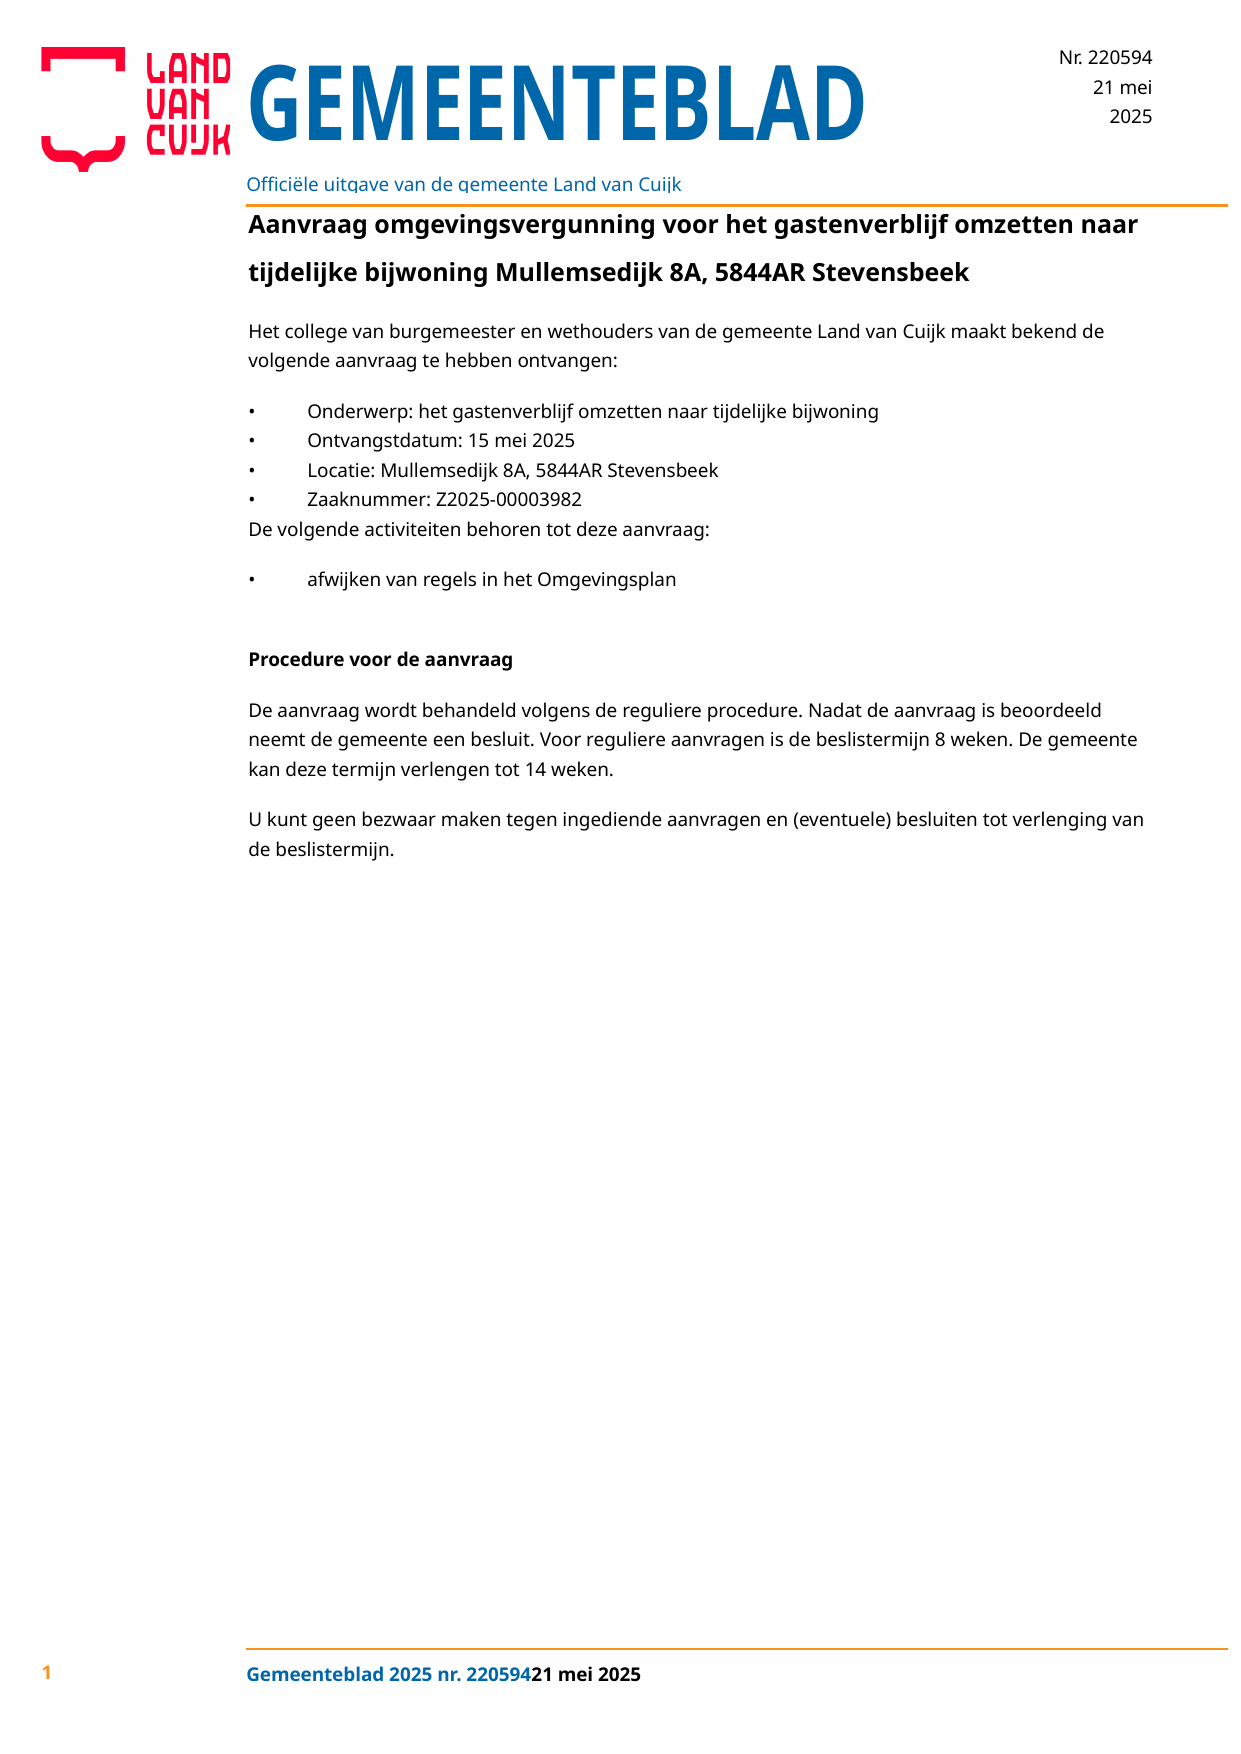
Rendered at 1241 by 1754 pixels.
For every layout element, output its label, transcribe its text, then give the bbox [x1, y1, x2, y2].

list Onderwerp: het gastenverblijf omzetten naar tijdelijke bijwoning [248, 398, 1152, 424]
list Locatie: Mullemsedijk 8A, 5844AR Stevensbeek [248, 457, 1152, 483]
list Ontvangstdatum: 15 mei 2025 [248, 427, 1152, 453]
list afwijken van regels in het Omgevingsplan [248, 567, 1152, 592]
text Procedure voor de aanvraag [248, 647, 1152, 672]
text Het college van burgemeester en wethouders van de gemeente Land van Cuijk maakt bekend de volgende aanvraag te hebben ontvangen: [248, 318, 1152, 373]
picture [41, 47, 231, 172]
text De aanvraag wordt behandeld volgens de reguliere procedure. Nadat de aanvraag is beoordeeld neemt de gemeente een besluit. Voor reguliere aanvragen is de beslistermijn 8 weken. De gemeente kan deze termijn verlengen tot 14 weken. [248, 697, 1152, 782]
text U kunt geen bezwaar maken tegen ingediende aanvragen en (eventuele) besluiten tot verlenging van de beslistermijn. [248, 807, 1152, 862]
text De volgende activiteiten behoren tot deze aanvraag: [248, 516, 1152, 542]
list Zaaknummer: Z2025-00003982 [248, 487, 1152, 512]
text Aanvraag omgevingsvergunning voor het gastenverblijf omzetten naar tijdelijke bijwoning Mullemsedijk 8A, 5844AR Stevensbeek [248, 207, 1152, 288]
